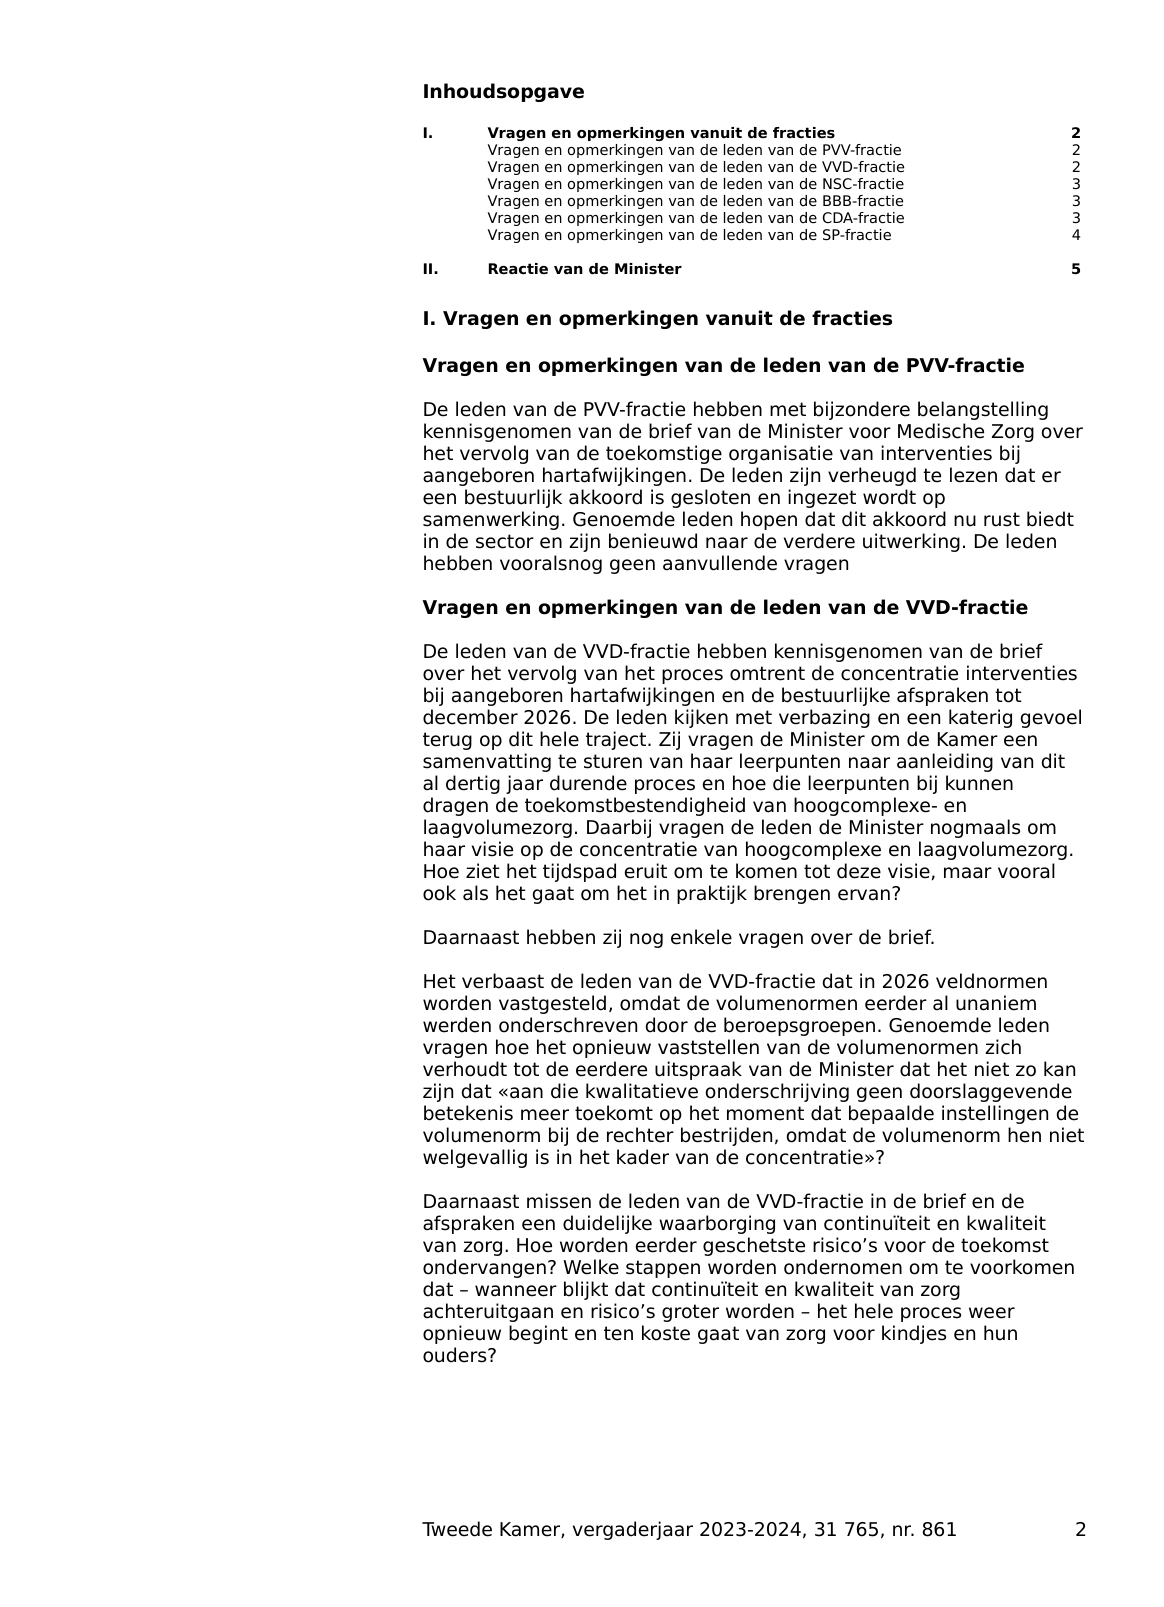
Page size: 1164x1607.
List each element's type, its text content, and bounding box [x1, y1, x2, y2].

table_cell [422, 159, 481, 176]
table_cell [1013, 244, 1087, 261]
table_cell 5 [1013, 261, 1087, 278]
table_cell 3 [1013, 193, 1087, 210]
table_cell [422, 176, 481, 193]
table_cell Vragen en opmerkingen van de leden van de SP-fractie [481, 227, 1013, 244]
table_header Vragen en opmerkingen vanuit de fracties [481, 125, 1013, 142]
table_cell [422, 244, 481, 261]
text De leden van de VVD-fractie hebben kennisgenomen van de brief over het vervolg van het proces omtrent de concentratie interventies bij aangeboren hartafwijkingen en de bestuurlijke afspraken tot december 2026. De leden kijken met verbazing en een katerig gevoel terug op dit hele traject. Zij vragen de Minister om de Kamer een samenvatting te sturen van haar leerpunten naar aanleiding van dit al dertig jaar durende proces en hoe die leerpunten bij kunnen dragen de toekomstbestendigheid van hoogcomplexe- en laagvolumezorg. Daarbij vragen de leden de Minister nogmaals om haar visie op de concentratie van hoogcomplexe en laagvolumezorg. Hoe ziet het tijdspad eruit om te komen tot deze visie, maar vooral ook als het gaat om het in praktijk brengen ervan? [422, 641, 1087, 905]
table_cell 3 [1013, 176, 1087, 193]
table_cell [422, 142, 481, 159]
table_cell [422, 227, 481, 244]
table_cell [422, 193, 481, 210]
table_cell Vragen en opmerkingen van de leden van de CDA-fractie [481, 210, 1013, 227]
text Daarnaast missen de leden van de VVD-fractie in de brief en de afspraken een duidelijke waarborging van continuïteit en kwaliteit van zorg. Hoe worden eerder geschetste risico’s voor de toekomst ondervangen? Welke stappen worden ondernomen om te voorkomen dat – wanneer blijkt dat continuïteit en kwaliteit van zorg achteruitgaan en risico’s groter worden – het hele proces weer opnieuw begint en ten koste gaat van zorg voor kindjes en hun ouders? [422, 1191, 1087, 1367]
text De leden van de PVV-fractie hebben met bijzondere belangstelling kennisgenomen van de brief van de Minister voor Medische Zorg over het vervolg van de toekomstige organisatie van interventies bij aangeboren hartafwijkingen. De leden zijn verheugd te lezen dat er een bestuurlijk akkoord is gesloten en ingezet wordt op samenwerking. Genoemde leden hopen dat dit akkoord nu rust biedt in de sector en zijn benieuwd naar de verdere uitwerking. De leden hebben vooralsnog geen aanvullende vragen [422, 399, 1087, 575]
table_cell 3 [1013, 210, 1087, 227]
text Daarnaast hebben zij nog enkele vragen over de brief. [422, 927, 1087, 949]
table_header 2 [1013, 125, 1087, 142]
subtitle Vragen en opmerkingen van de leden van de PVV-fractie [422, 355, 1087, 377]
table_cell II. [422, 261, 481, 278]
table_cell Vragen en opmerkingen van de leden van de PVV-fractie [481, 142, 1013, 159]
subtitle Vragen en opmerkingen van de leden van de VVD-fractie [422, 597, 1087, 619]
table_cell 2 [1013, 142, 1087, 159]
subtitle I. Vragen en opmerkingen vanuit de fracties [422, 308, 1087, 330]
table_cell Vragen en opmerkingen van de leden van de NSC-fractie [481, 176, 1013, 193]
table_cell [422, 210, 481, 227]
table_cell Vragen en opmerkingen van de leden van de BBB-fractie [481, 193, 1013, 210]
text Het verbaast de leden van de VVD-fractie dat in 2026 veldnormen worden vastgesteld, omdat de volumenormen eerder al unaniem werden onderschreven door de beroepsgroepen. Genoemde leden vragen hoe het opnieuw vaststellen van de volumenormen zich verhoudt tot de eerdere uitspraak van de Minister dat het niet zo kan zijn dat «aan die kwalitatieve onderschrijving geen doorslaggevende betekenis meer toekomt op het moment dat bepaalde instellingen de volumenorm bij de rechter bestrijden, omdat de volumenorm hen niet welgevallig is in het kader van de concentratie»? [422, 971, 1087, 1169]
table_cell 2 [1013, 159, 1087, 176]
table_cell 4 [1013, 227, 1087, 244]
table_cell Reactie van de Minister [481, 261, 1013, 278]
subtitle Inhoudsopgave [422, 81, 1087, 103]
table_cell [481, 244, 1013, 261]
table_cell Vragen en opmerkingen van de leden van de VVD-fractie [481, 159, 1013, 176]
table_header I. [422, 125, 481, 142]
